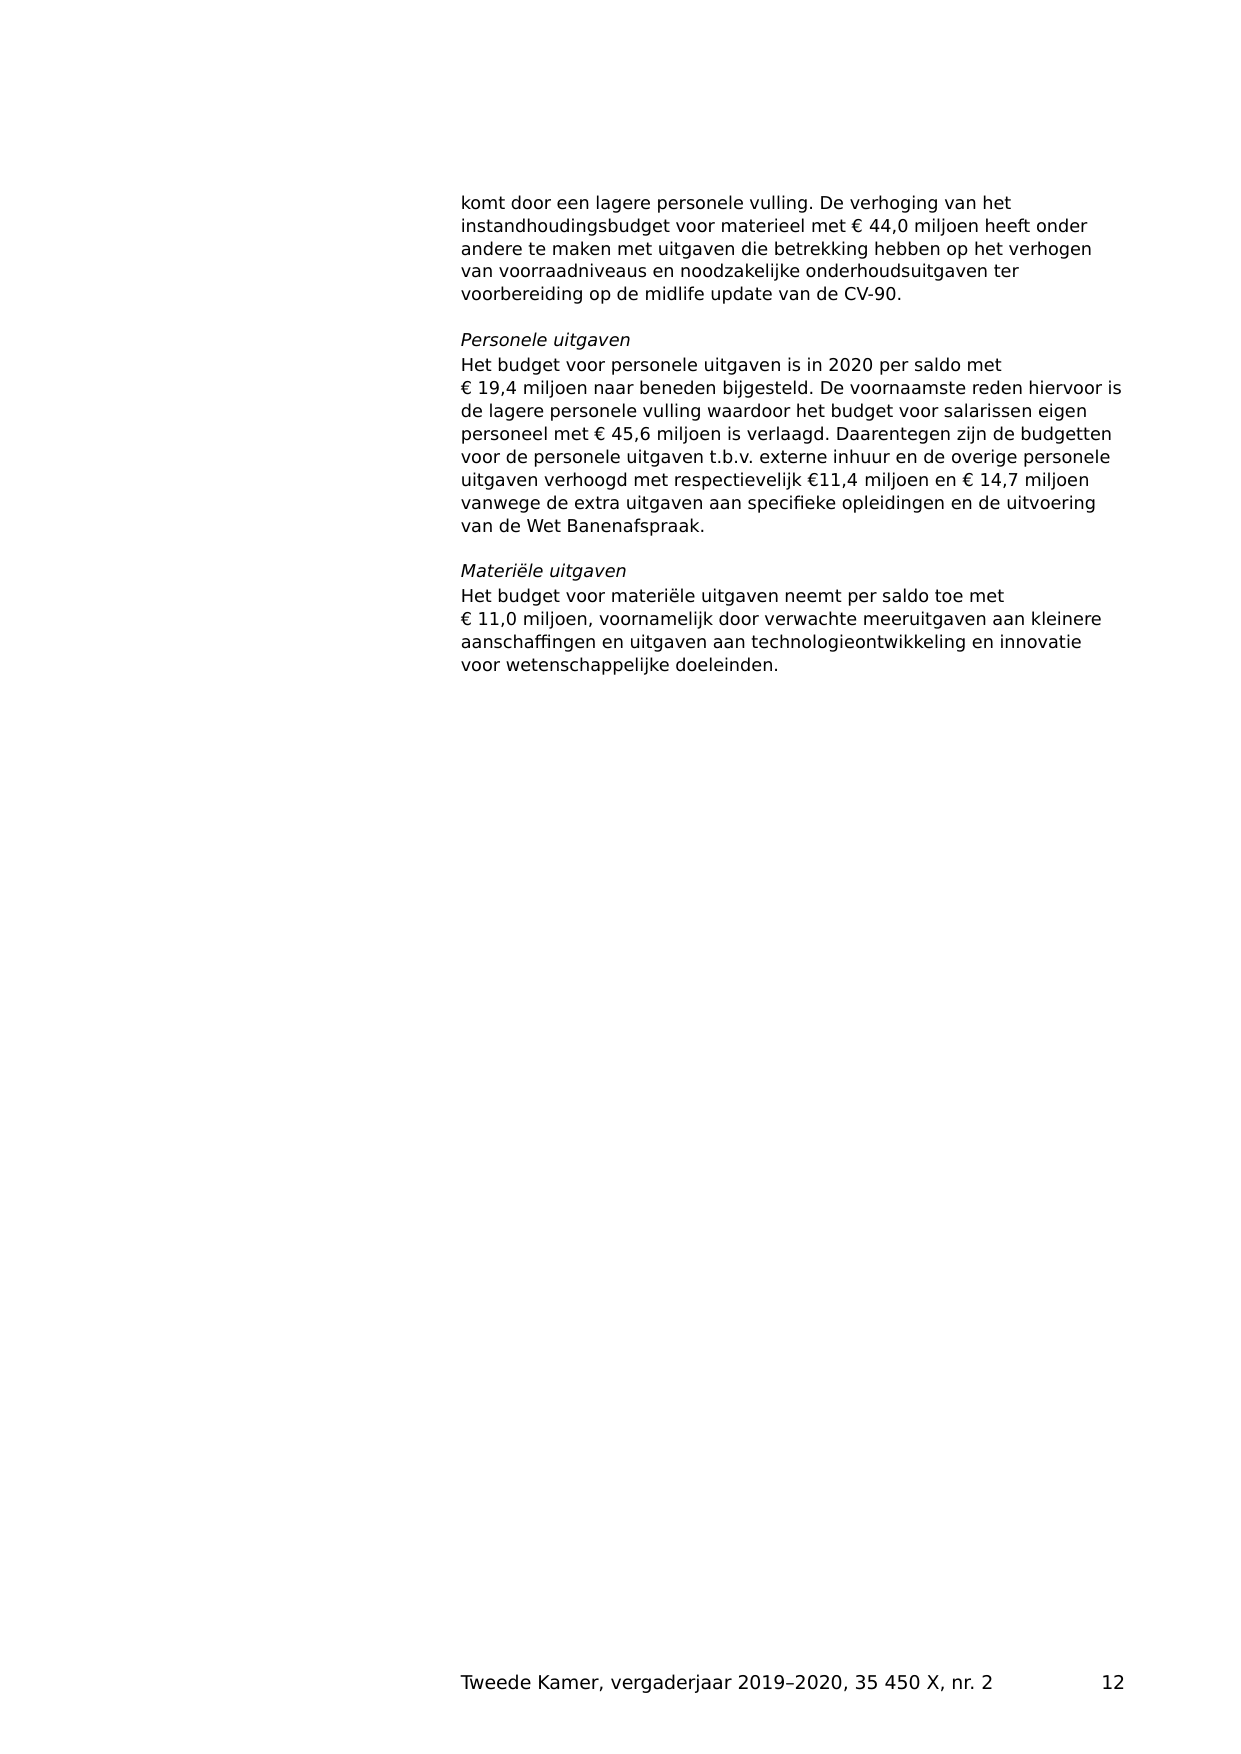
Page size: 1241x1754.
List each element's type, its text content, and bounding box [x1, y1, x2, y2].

text Materiële uitgaven [461, 559, 1125, 582]
text Het budget voor personele uitgaven is in 2020 per saldo met € 19,4 miljoen naar beneden bijgesteld. De voornaamste reden hiervoor is de lagere personele vulling waardoor het budget voor salarissen eigen personeel met € 45,6 miljoen is verlaagd. Daarentegen zijn de budgetten voor de personele uitgaven t.b.v. externe inhuur en de overige personele uitgaven verhoogd met respectievelijk €11,4 miljoen en € 14,7 miljoen vanwege de extra uitgaven aan specifieke opleidingen en de uitvoering van de Wet Banenafspraak. [461, 353, 1125, 537]
text Personele uitgaven [461, 328, 1125, 351]
text Het budget voor materiële uitgaven neemt per saldo toe met € 11,0 miljoen, voornamelijk door verwachte meeruitgaven aan kleinere aanschaffingen en uitgaven aan technologieontwikkeling en innovatie voor wetenschappelijke doeleinden. [461, 584, 1125, 676]
text komt door een lagere personele vulling. De verhoging van het instandhoudingsbudget voor materieel met € 44,0 miljoen heeft onder andere te maken met uitgaven die betrekking hebben op het verhogen van voorraadniveaus en noodzakelijke onderhoudsuitgaven ter voorbereiding op de midlife update van de CV-90. [461, 191, 1125, 305]
